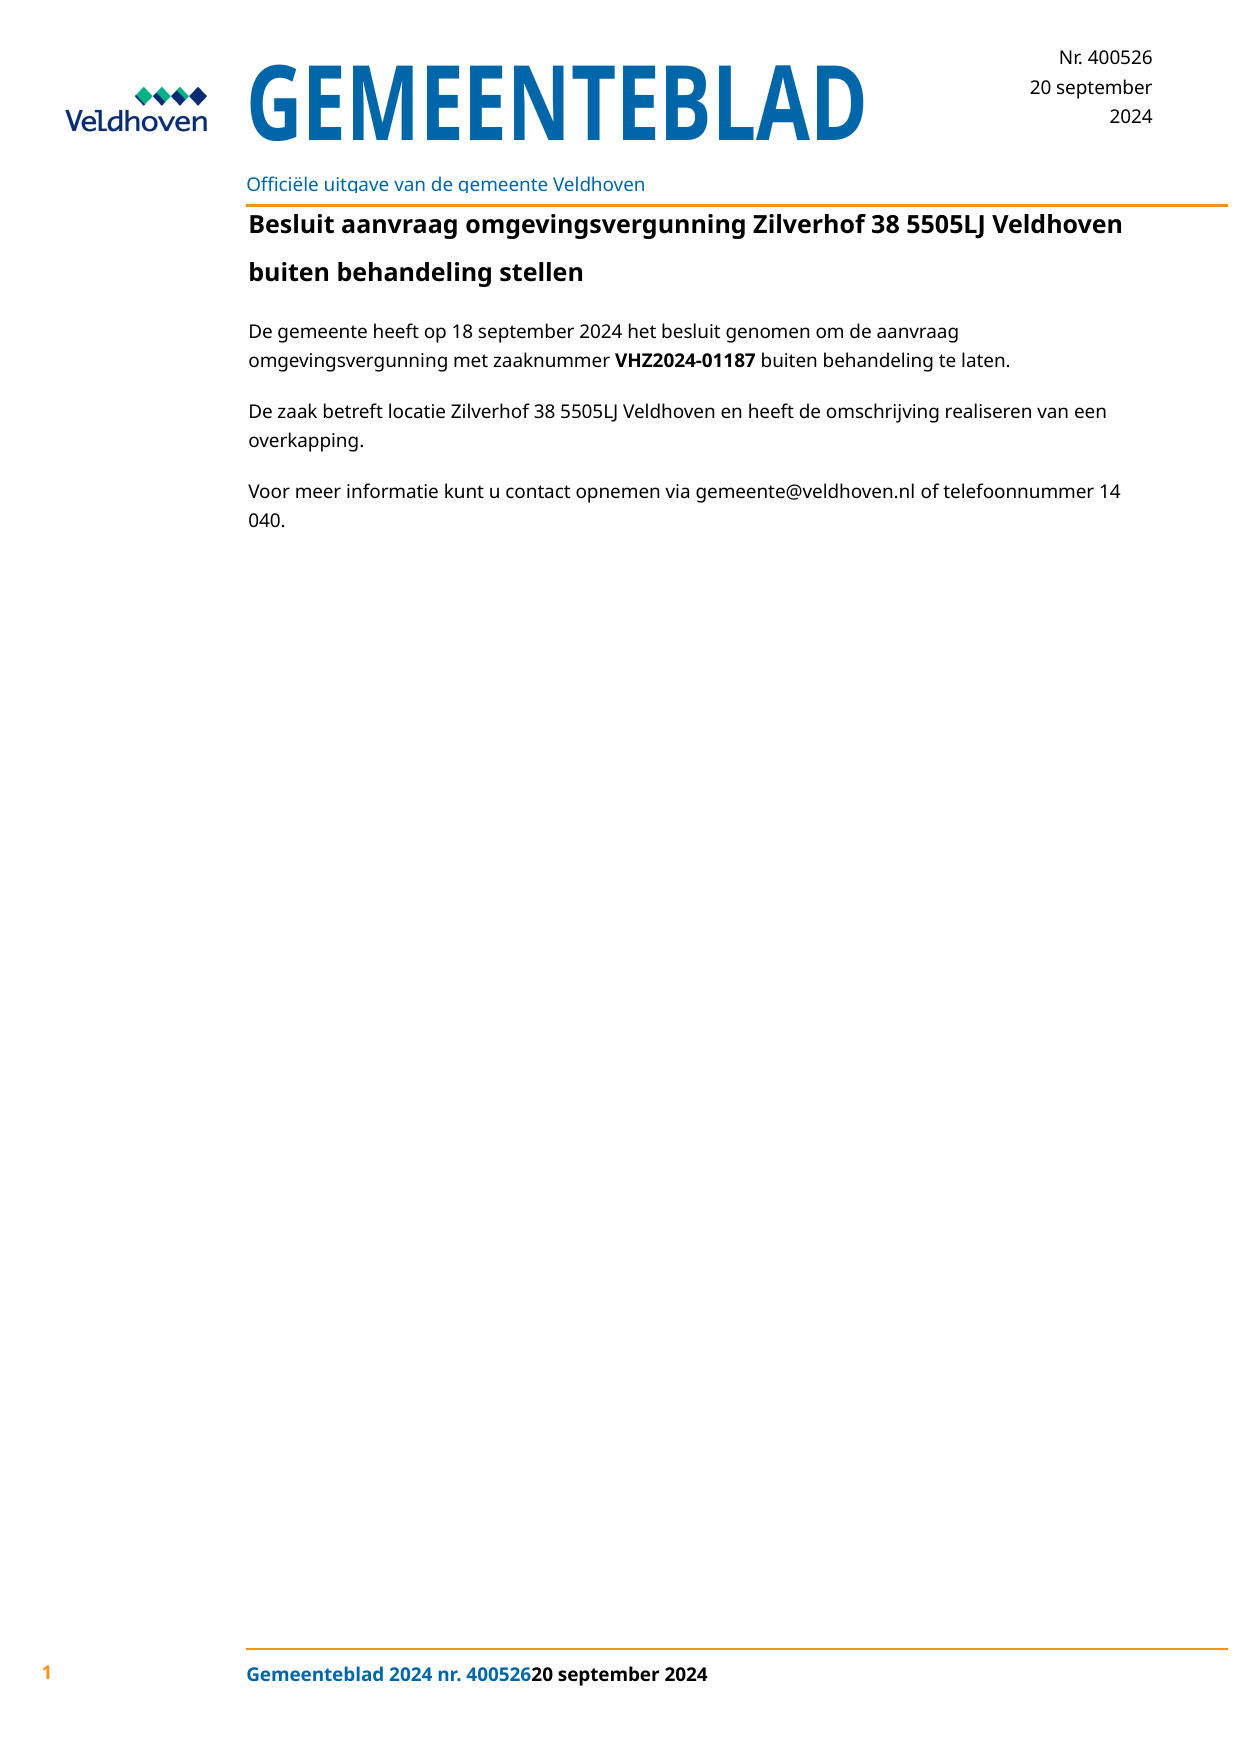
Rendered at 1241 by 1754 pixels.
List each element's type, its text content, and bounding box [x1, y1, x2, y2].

text Besluit aanvraag omgevingsvergunning Zilverhof 38 5505LJ Veldhoven buiten behandeling stellen [248, 207, 1152, 288]
text De gemeente heeft op 18 september 2024 het besluit genomen om de aanvraag omgevingsvergunning met zaaknummer VHZ2024-01187 buiten behandeling te laten. [248, 318, 1152, 373]
picture [41, 47, 231, 172]
text Voor meer informatie kunt u contact opnemen via gemeente@veldhoven.nl of telefoonnummer 14 040. [248, 478, 1152, 533]
text De zaak betreft locatie Zilverhof 38 5505LJ Veldhoven en heeft de omschrijving realiseren van een overkapping. [248, 398, 1152, 453]
